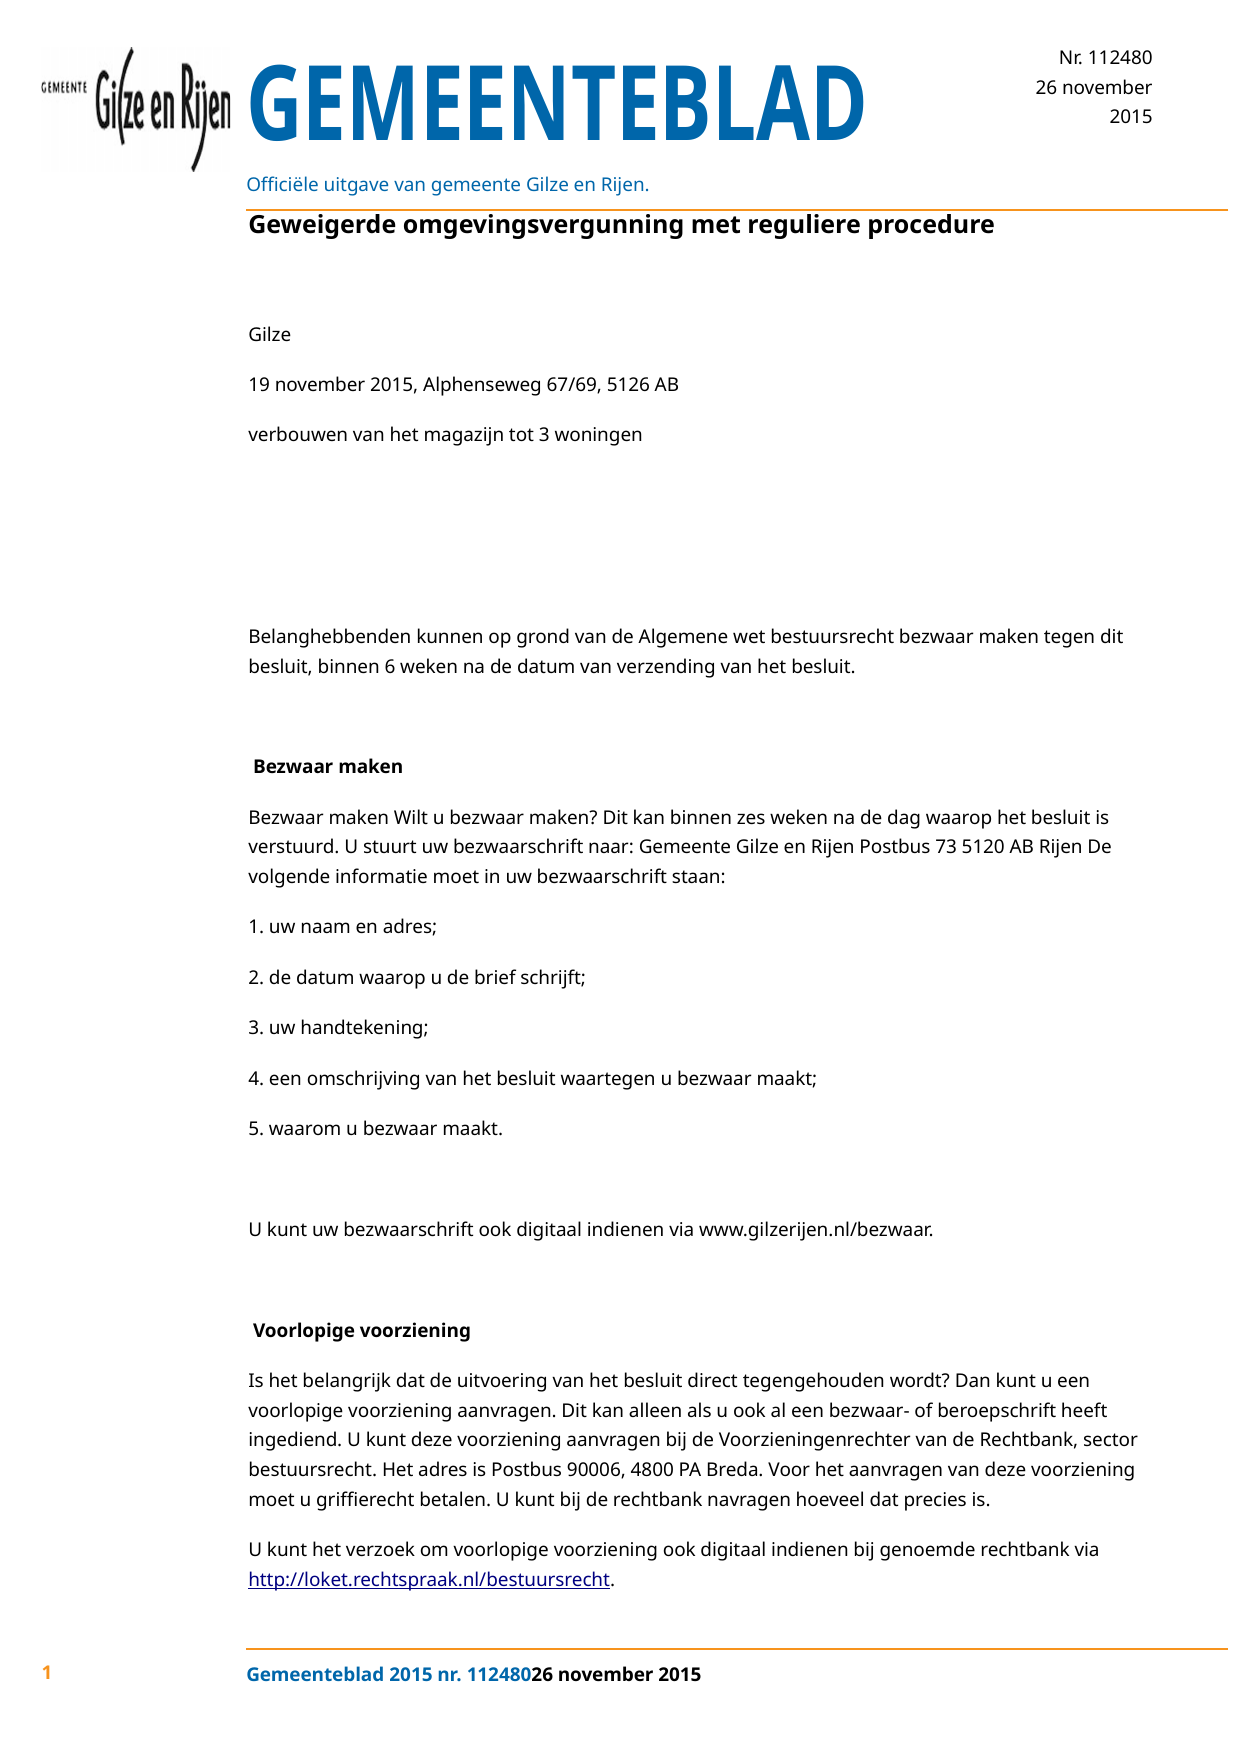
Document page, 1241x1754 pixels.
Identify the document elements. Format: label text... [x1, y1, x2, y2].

text U kunt het verzoek om voorlopige voorziening ook digitaal indienen bij genoemde rechtbank via http://loket.rechtspraak.nl/bestuursrecht. [248, 1536, 1152, 1591]
text U kunt uw bezwaarschrift ook digitaal indienen via www.gilzerijen.nl/bezwaar. [248, 1216, 1152, 1242]
text 19 november 2015, Alphenseweg 67/69, 5126 AB [248, 371, 1152, 397]
picture [41, 47, 231, 172]
text 4. een omschrijving van het besluit waartegen u bezwaar maakt; [248, 1065, 1152, 1091]
text Bezwaar maken Wilt u bezwaar maken? Dit kan binnen zes weken na de dag waarop het besluit is verstuurd. U stuurt uw bezwaarschrift naar: Gemeente Gilze en Rijen Postbus 73 5120 AB Rijen De volgende informatie moet in uw bezwaarschrift staan: [248, 804, 1152, 889]
text verbouwen van het magazijn tot 3 woningen [248, 422, 1152, 447]
text Belanghebbenden kunnen op grond van de Algemene wet bestuursrecht bezwaar maken tegen dit besluit, binnen 6 weken na de datum van verzending van het besluit. [248, 623, 1152, 678]
text 2. de datum waarop u de brief schrijft; [248, 964, 1152, 990]
text Voorlopige voorziening [248, 1317, 1152, 1343]
text Gilze [248, 321, 1152, 346]
text Geweigerde omgevingsvergunning met reguliere procedure [248, 211, 1152, 241]
text 3. uw handtekening; [248, 1014, 1152, 1040]
text 1. uw naam en adres; [248, 914, 1152, 939]
text Is het belangrijk dat de uitvoering van het besluit direct tegengehouden wordt? Dan kunt u een voorlopige voorziening aanvragen. Dit kan alleen als u ook al een bezwaar- of beroepschrift heeft ingediend. U kunt deze voorziening aanvragen bij de Voorzieningenrechter van de Rechtbank, sector bestuursrecht. Het adres is Postbus 90006, 4800 PA Breda. Voor het aanvragen van deze voorziening moet u griffierecht betalen. U kunt bij de rechtbank navragen hoeveel dat precies is. [248, 1367, 1152, 1511]
text 5. waarom u bezwaar maakt. [248, 1115, 1152, 1141]
text Bezwaar maken [248, 754, 1152, 779]
